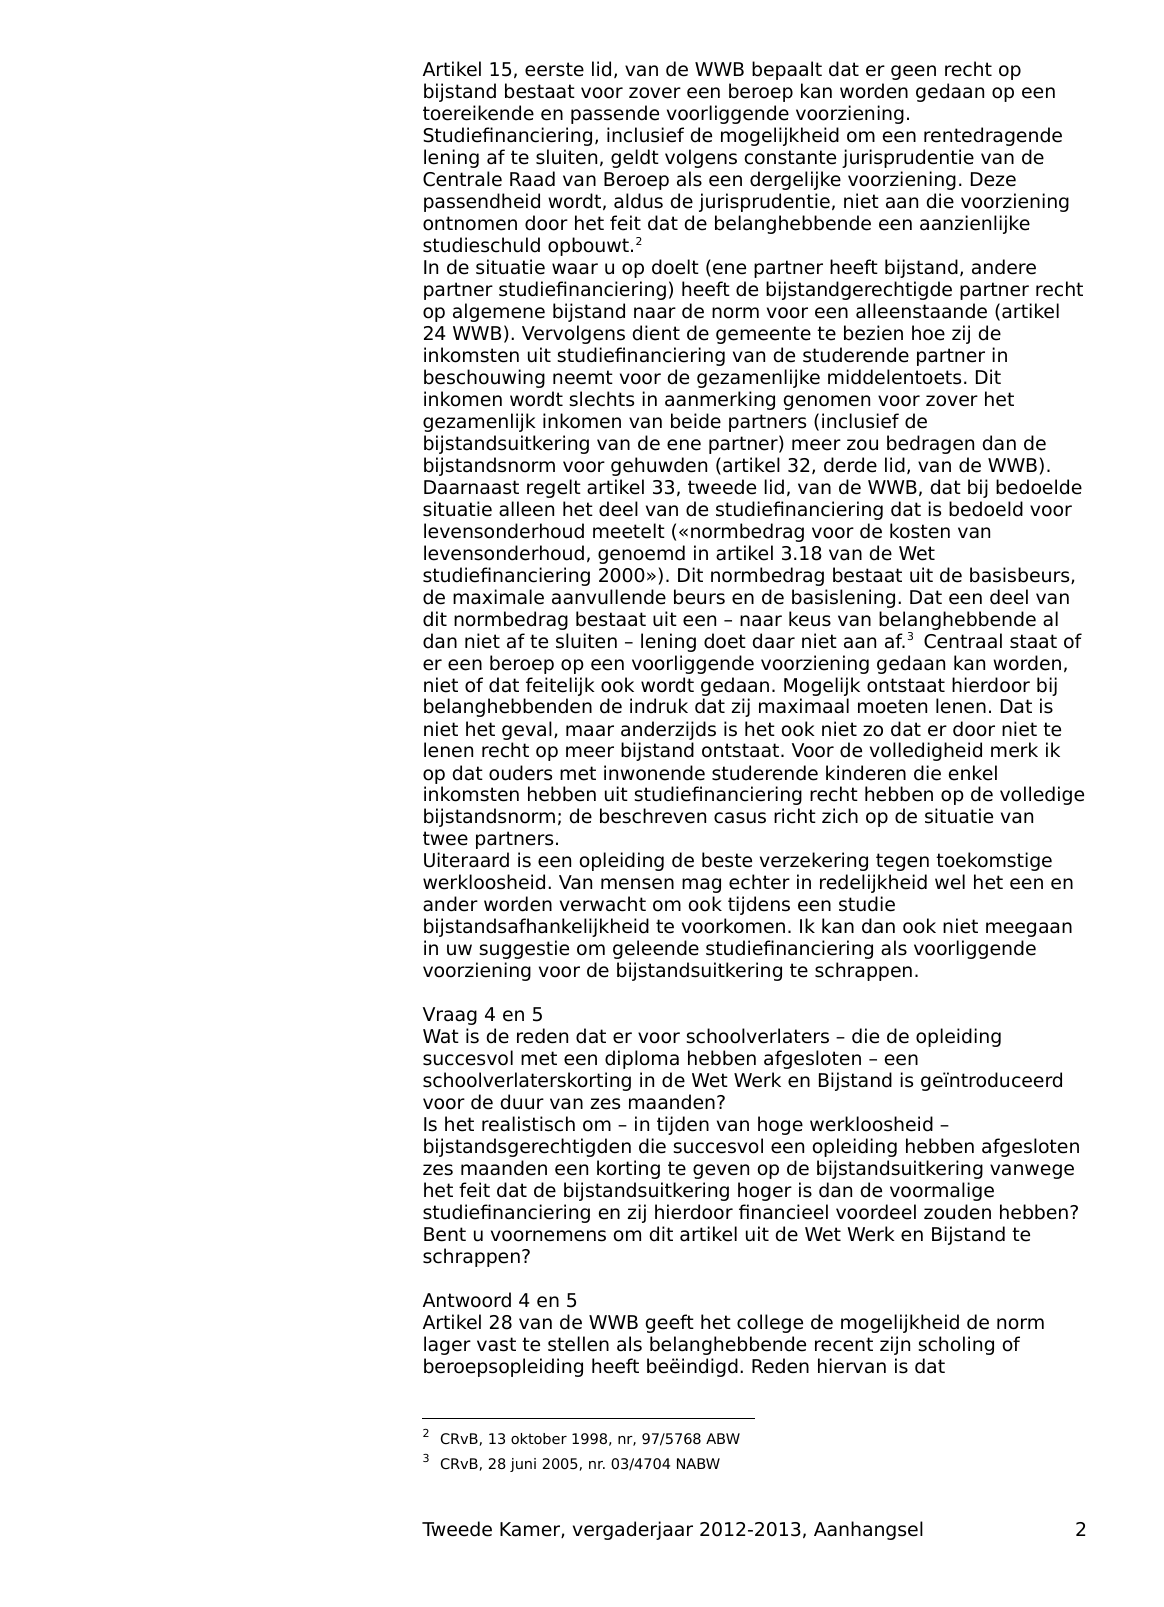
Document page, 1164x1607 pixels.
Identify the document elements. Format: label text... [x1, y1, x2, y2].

text Artikel 28 van de WWB geeft het college de mogelijkheid de norm lager vast te stellen als belanghebbende recent zijn scholing of beroepsopleiding heeft beëindigd. Reden hiervan is dat [422, 1312, 1087, 1378]
text Artikel 15, eerste lid, van de WWB bepaalt dat er geen recht op bijstand bestaat voor zover een beroep kan worden gedaan op een toereikende en passende voorliggende voorziening. Studiefinanciering, inclusief de mogelijkheid om een rentedragende lening af te sluiten, geldt volgens constante jurisprudentie van de Centrale Raad van Beroep als een dergelijke voorziening. Deze passendheid wordt, aldus de jurisprudentie, niet aan die voorziening ontnomen door het feit dat de belanghebbende een aanzienlijke studieschuld opbouwt. [422, 59, 1087, 257]
text Antwoord 4 en 5 [422, 1290, 1087, 1312]
text Wat is de reden dat er voor schoolverlaters – die de opleiding succesvol met een diploma hebben afgesloten – een schoolverlaterskorting in de Wet Werk en Bijstand is geïntroduceerd voor de duur van zes maanden? [422, 1026, 1087, 1114]
text CRvB, 13 oktober 1998, nr, 97/5768 ABW [422, 1427, 1087, 1449]
text Vraag 4 en 5 [422, 1004, 1087, 1026]
text Uiteraard is een opleiding de beste verzekering tegen toekomstige werkloosheid. Van mensen mag echter in redelijkheid wel het een en ander worden verwacht om ook tijdens een studie bijstandsafhankelijkheid te voorkomen. Ik kan dan ook niet meegaan in uw suggestie om geleende studiefinanciering als voorliggende voorziening voor de bijstandsuitkering te schrappen. [422, 850, 1087, 982]
text Is het realistisch om – in tijden van hoge werkloosheid – bijstandsgerechtigden die succesvol een opleiding hebben afgesloten zes maanden een korting te geven op de bijstandsuitkering vanwege het feit dat de bijstandsuitkering hoger is dan de voormalige studiefinanciering en zij hierdoor financieel voordeel zouden hebben? Bent u voornemens om dit artikel uit de Wet Werk en Bijstand te schrappen? [422, 1114, 1087, 1268]
text CRvB, 28 juni 2005, nr. 03/4704 NABW [422, 1452, 1087, 1474]
text In de situatie waar u op doelt (ene partner heeft bijstand, andere partner studiefinanciering) heeft de bijstandgerechtigde partner recht op algemene bijstand naar de norm voor een alleenstaande (artikel 24 WWB). Vervolgens dient de gemeente te bezien hoe zij de inkomsten uit studiefinanciering van de studerende partner in beschouwing neemt voor de gezamenlijke middelentoets. Dit inkomen wordt slechts in aanmerking genomen voor zover het gezamenlijk inkomen van beide partners (inclusief de bijstandsuitkering van de ene partner) meer zou bedragen dan de bijstandsnorm voor gehuwden (artikel 32, derde lid, van de WWB). Daarnaast regelt artikel 33, tweede lid, van de WWB, dat bij bedoelde situatie alleen het deel van de studiefinanciering dat is bedoeld voor levensonderhoud meetelt («normbedrag voor de kosten van levensonderhoud, genoemd in artikel 3.18 van de Wet studiefinanciering 2000»). Dit normbedrag bestaat uit de basisbeurs, de maximale aanvullende beurs en de basislening. Dat een deel van dit normbedrag bestaat uit een – naar keus van belanghebbende al dan niet af te sluiten – lening doet daar niet aan af. Centraal staat of er een beroep op een voorliggende voorziening gedaan kan worden, niet of dat feitelijk ook wordt gedaan. Mogelijk ontstaat hierdoor bij belanghebbenden de indruk dat zij maximaal moeten lenen. Dat is niet het geval, maar anderzijds is het ook niet zo dat er door niet te lenen recht op meer bijstand ontstaat. Voor de volledigheid merk ik op dat ouders met inwonende studerende kinderen die enkel inkomsten hebben uit studiefinanciering recht hebben op de volledige bijstandsnorm; de beschreven casus richt zich op de situatie van twee partners. [422, 257, 1087, 850]
